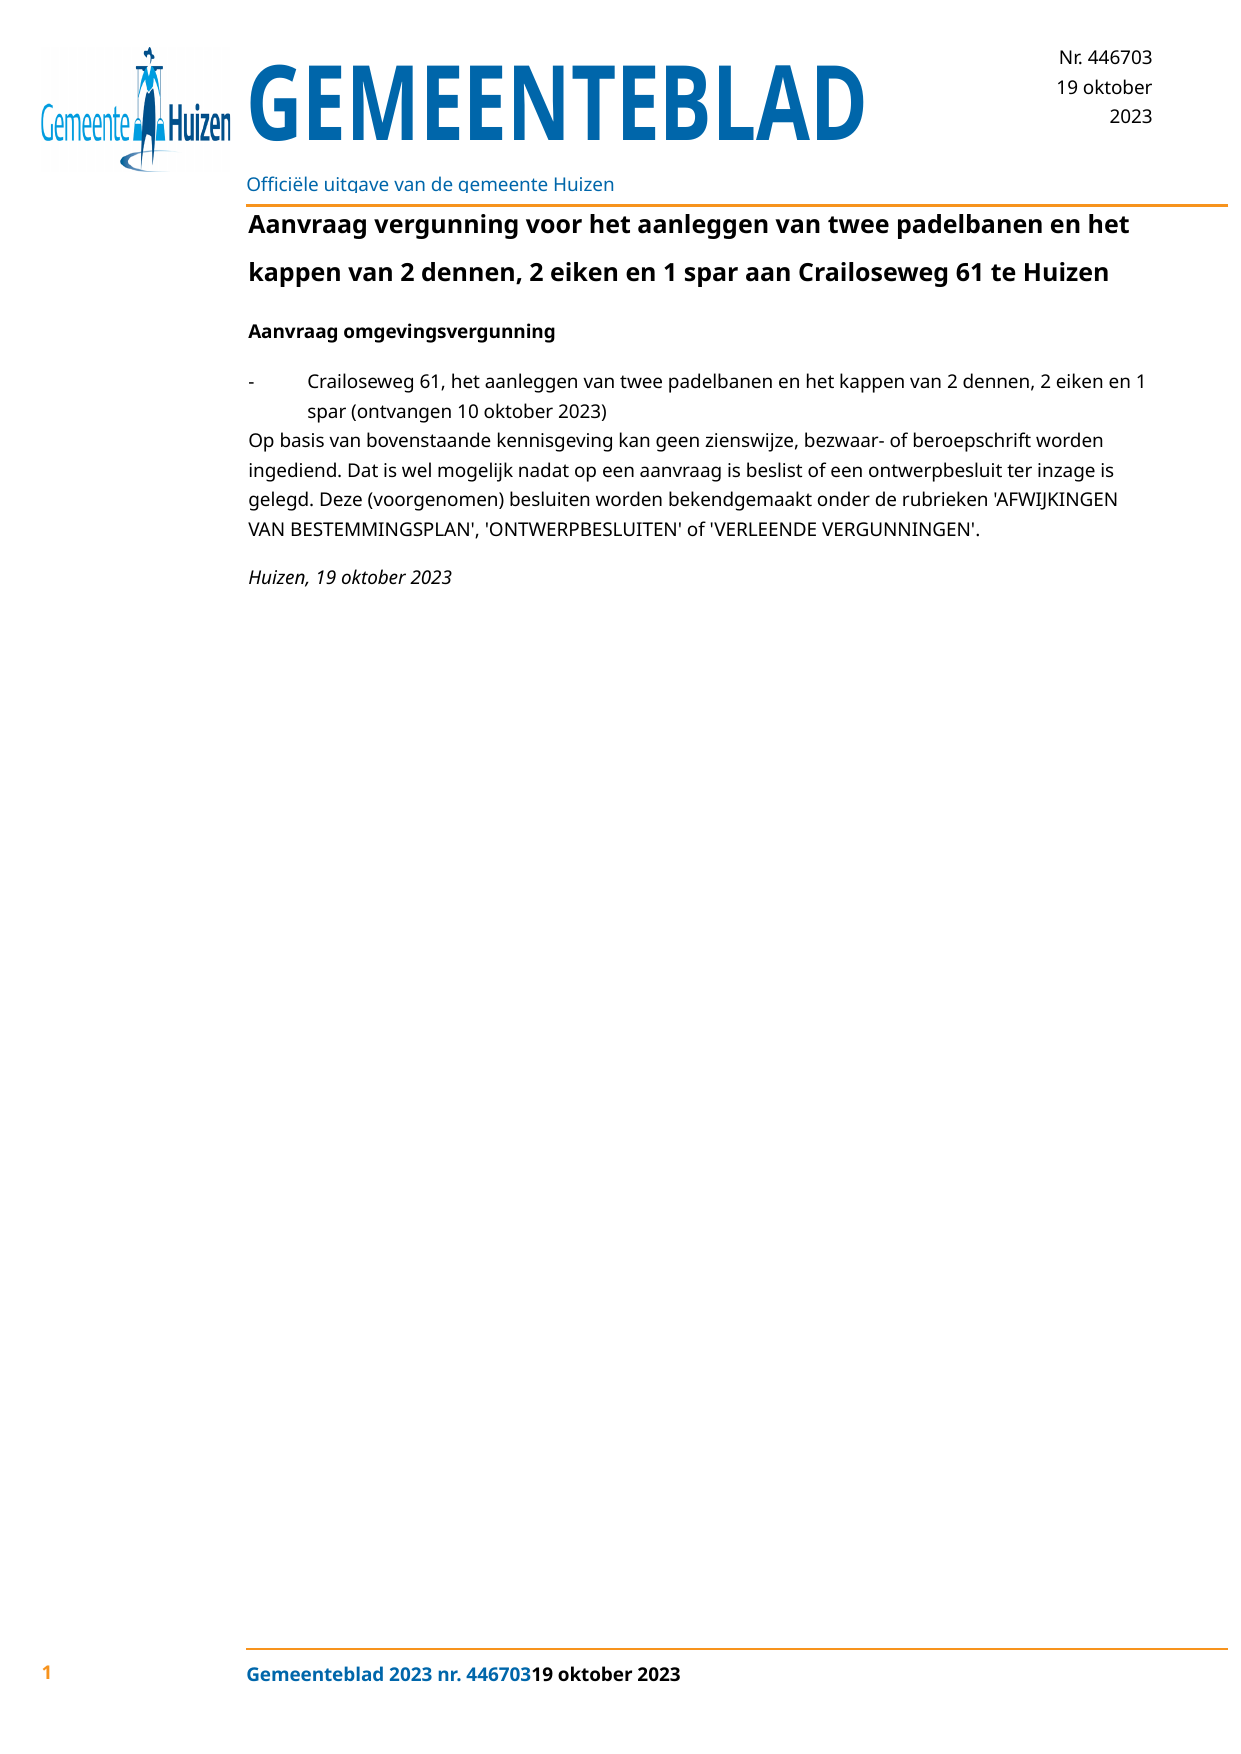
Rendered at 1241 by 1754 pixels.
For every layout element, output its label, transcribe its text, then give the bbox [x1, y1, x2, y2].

text Op basis van bovenstaande kennisgeving kan geen zienswijze, bezwaar- of beroepschrift worden ingediend. Dat is wel mogelijk nadat op een aanvraag is beslist of een ontwerpbesluit ter inzage is gelegd. Deze (voorgenomen) besluiten worden bekendgemaakt onder de rubrieken 'AFWIJKINGEN VAN BESTEMMINGSPLAN', 'ONTWERPBESLUITEN' of 'VERLEENDE VERGUNNINGEN'. [248, 427, 1152, 542]
text Huizen, 19 oktober 2023 [248, 564, 1152, 590]
text Aanvraag omgevingsvergunning [248, 318, 1152, 344]
list Crailoseweg 61, het aanleggen van twee padelbanen en het kappen van 2 dennen, 2 eiken en 1 spar (ontvangen 10 oktober 2023) [248, 368, 1152, 424]
text Aanvraag vergunning voor het aanleggen van twee padelbanen en het kappen van 2 dennen, 2 eiken en 1 spar aan Crailoseweg 61 te Huizen [248, 207, 1152, 288]
picture [41, 47, 231, 172]
